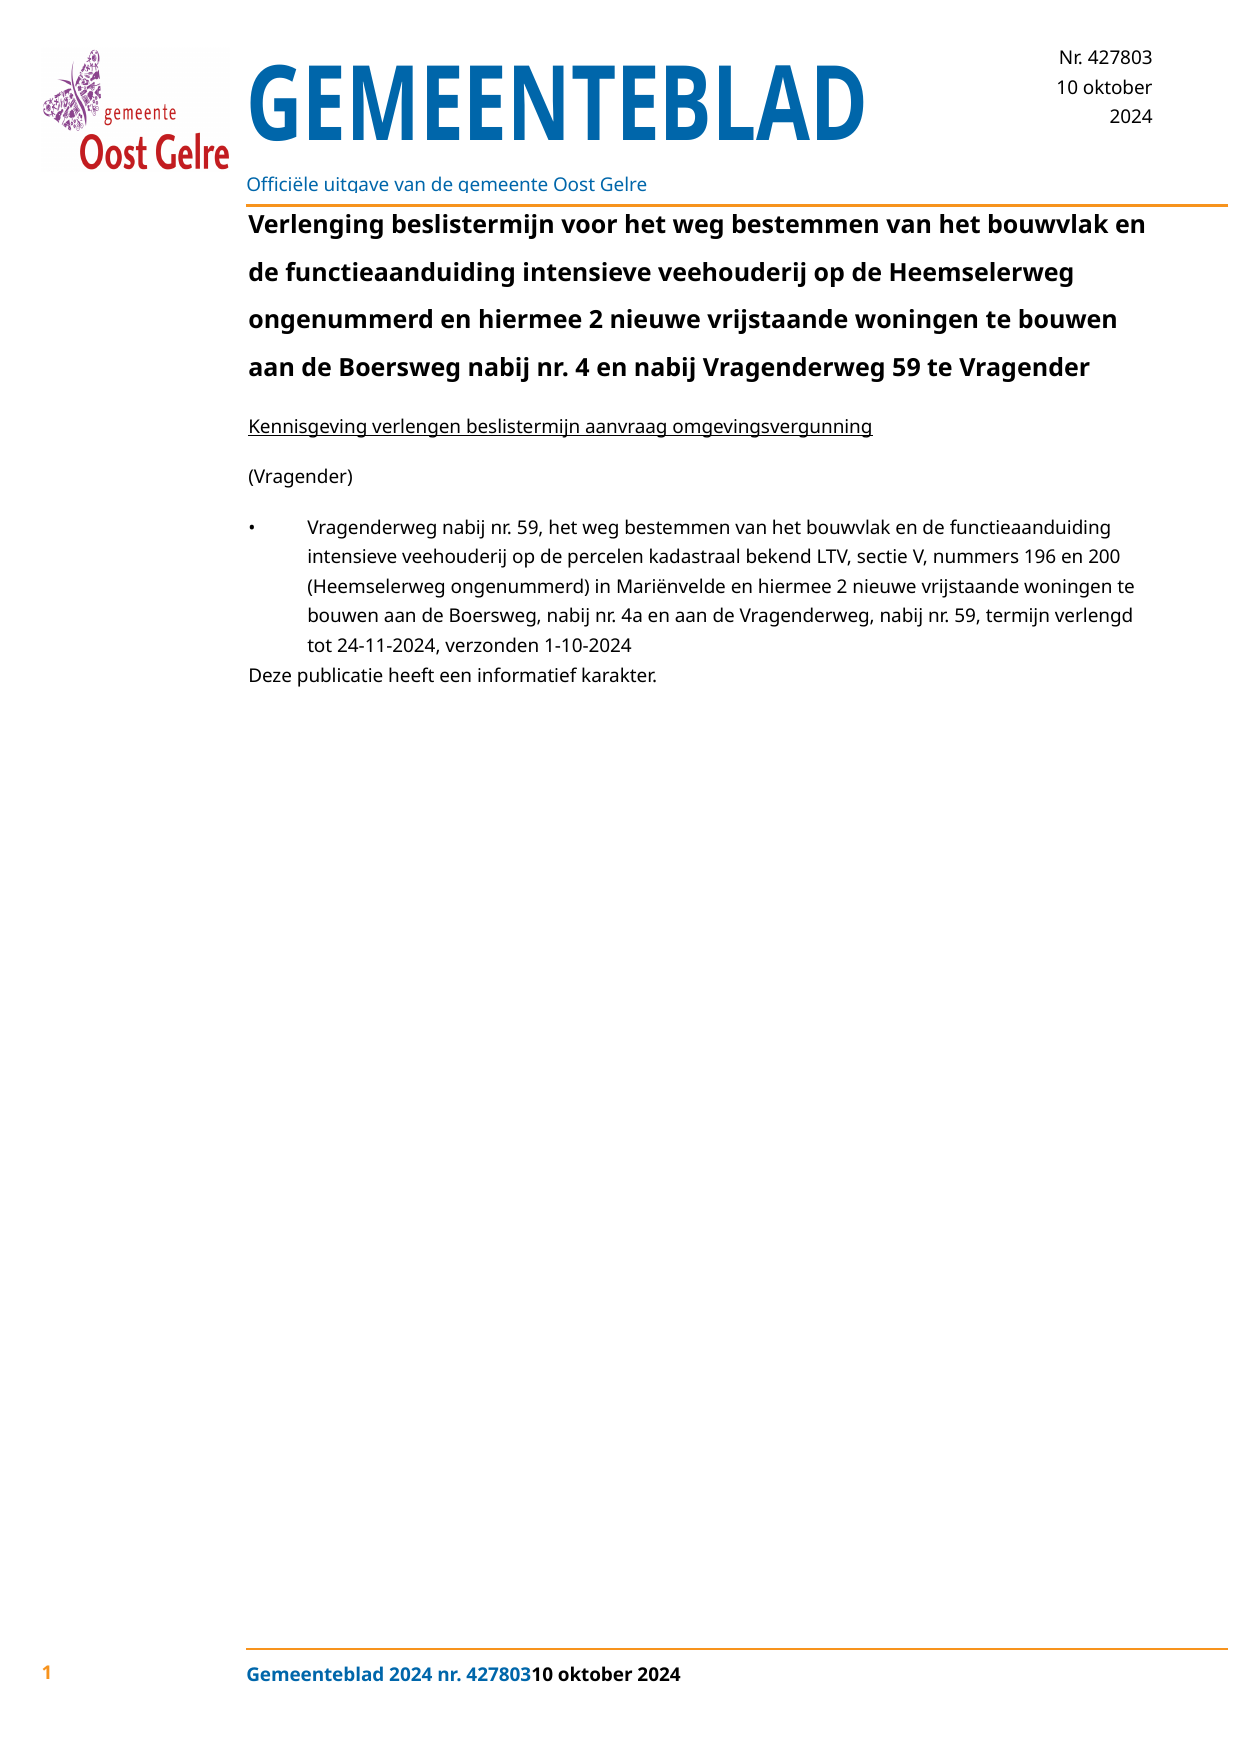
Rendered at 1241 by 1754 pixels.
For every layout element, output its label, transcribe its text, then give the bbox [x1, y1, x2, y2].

text Kennisgeving verlengen beslistermijn aanvraag omgevingsvergunning [248, 413, 1152, 439]
text Verlenging beslistermijn voor het weg bestemmen van het bouwvlak en de functieaanduiding intensieve veehouderij op de Heemselerweg ongenummerd en hiermee 2 nieuwe vrijstaande woningen te bouwen aan de Boersweg nabij nr. 4 en nabij Vragenderweg 59 te Vragender [248, 207, 1152, 384]
text (Vragender) [248, 463, 1152, 489]
picture [41, 47, 231, 172]
list Vragenderweg nabij nr. 59, het weg bestemmen van het bouwvlak en de functieaanduiding intensieve veehouderij op de percelen kadastraal bekend LTV, sectie V, nummers 196 en 200 (Heemselerweg ongenummerd) in Mariënvelde en hiermee 2 nieuwe vrijstaande woningen te bouwen aan de Boersweg, nabij nr. 4a en aan de Vragenderweg, nabij nr. 59, termijn verlengd tot 24-11-2024, verzonden 1-10-2024 [248, 514, 1152, 658]
text Deze publicatie heeft een informatief karakter. [248, 662, 1152, 688]
